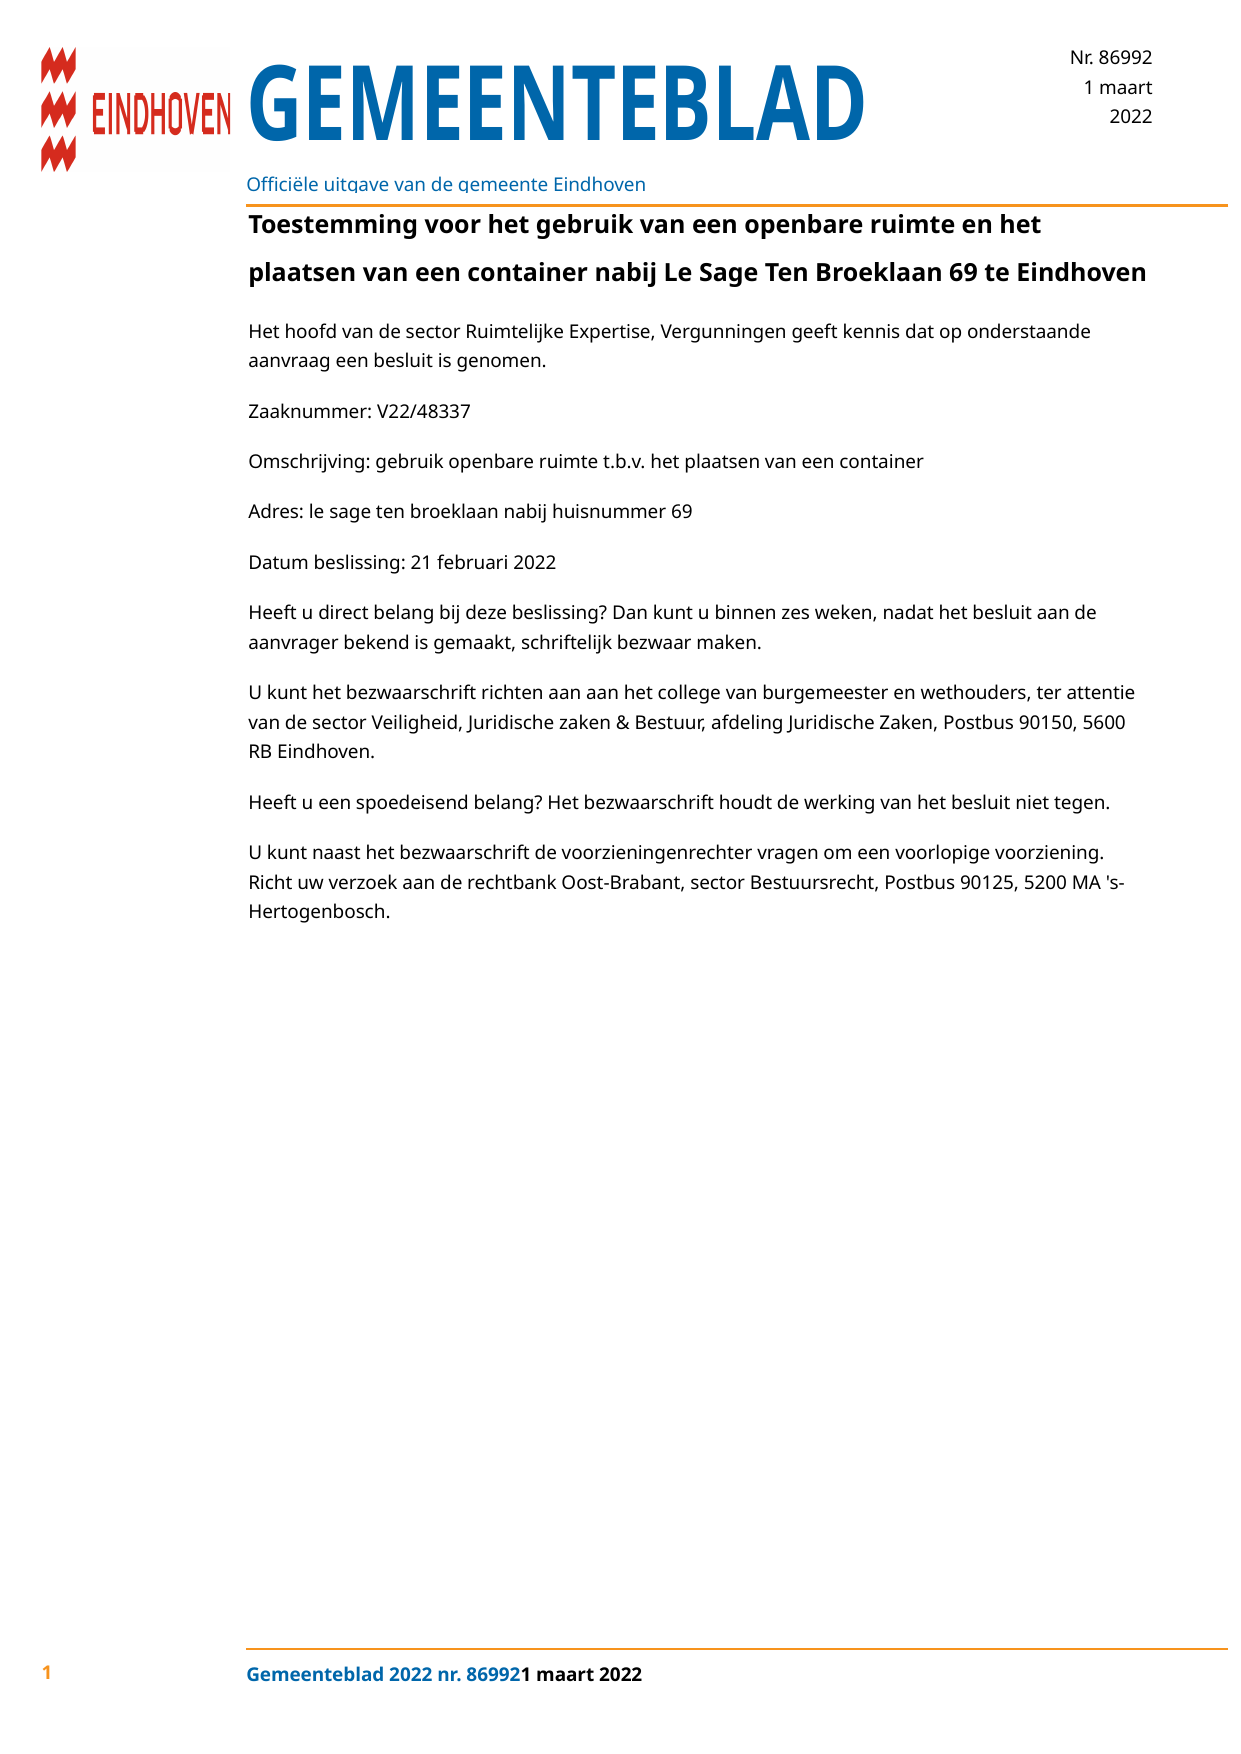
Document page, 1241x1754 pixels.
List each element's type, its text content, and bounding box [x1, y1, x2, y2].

text U kunt naast het bezwaarschrift de voorzieningenrechter vragen om een voorlopige voorziening. Richt uw verzoek aan de rechtbank Oost-Brabant, sector Bestuursrecht, Postbus 90125, 5200 MA 's-Hertogenbosch. [248, 839, 1152, 924]
text Heeft u direct belang bij deze beslissing? Dan kunt u binnen zes weken, nadat het besluit aan de aanvrager bekend is gemaakt, schriftelijk bezwaar maken. [248, 599, 1152, 655]
text Zaaknummer: V22/48337 [248, 398, 1152, 424]
text Heeft u een spoedeisend belang? Het bezwaarschrift houdt de werking van het besluit niet tegen. [248, 789, 1152, 815]
picture [41, 47, 231, 172]
text Adres: le sage ten broeklaan nabij huisnummer 69 [248, 499, 1152, 524]
text Toestemming voor het gebruik van een openbare ruimte en het plaatsen van een container nabij Le Sage Ten Broeklaan 69 te Eindhoven [248, 207, 1152, 288]
text U kunt het bezwaarschrift richten aan aan het college van burgemeester en wethouders, ter attentie van de sector Veiligheid, Juridische zaken & Bestuur, afdeling Juridische Zaken, Postbus 90150, 5600 RB Eindhoven. [248, 679, 1152, 764]
text Het hoofd van de sector Ruimtelijke Expertise, Vergunningen geeft kennis dat op onderstaande aanvraag een besluit is genomen. [248, 318, 1152, 373]
text Datum beslissing: 21 februari 2022 [248, 549, 1152, 575]
text Omschrijving: gebruik openbare ruimte t.b.v. het plaatsen van een container [248, 448, 1152, 474]
